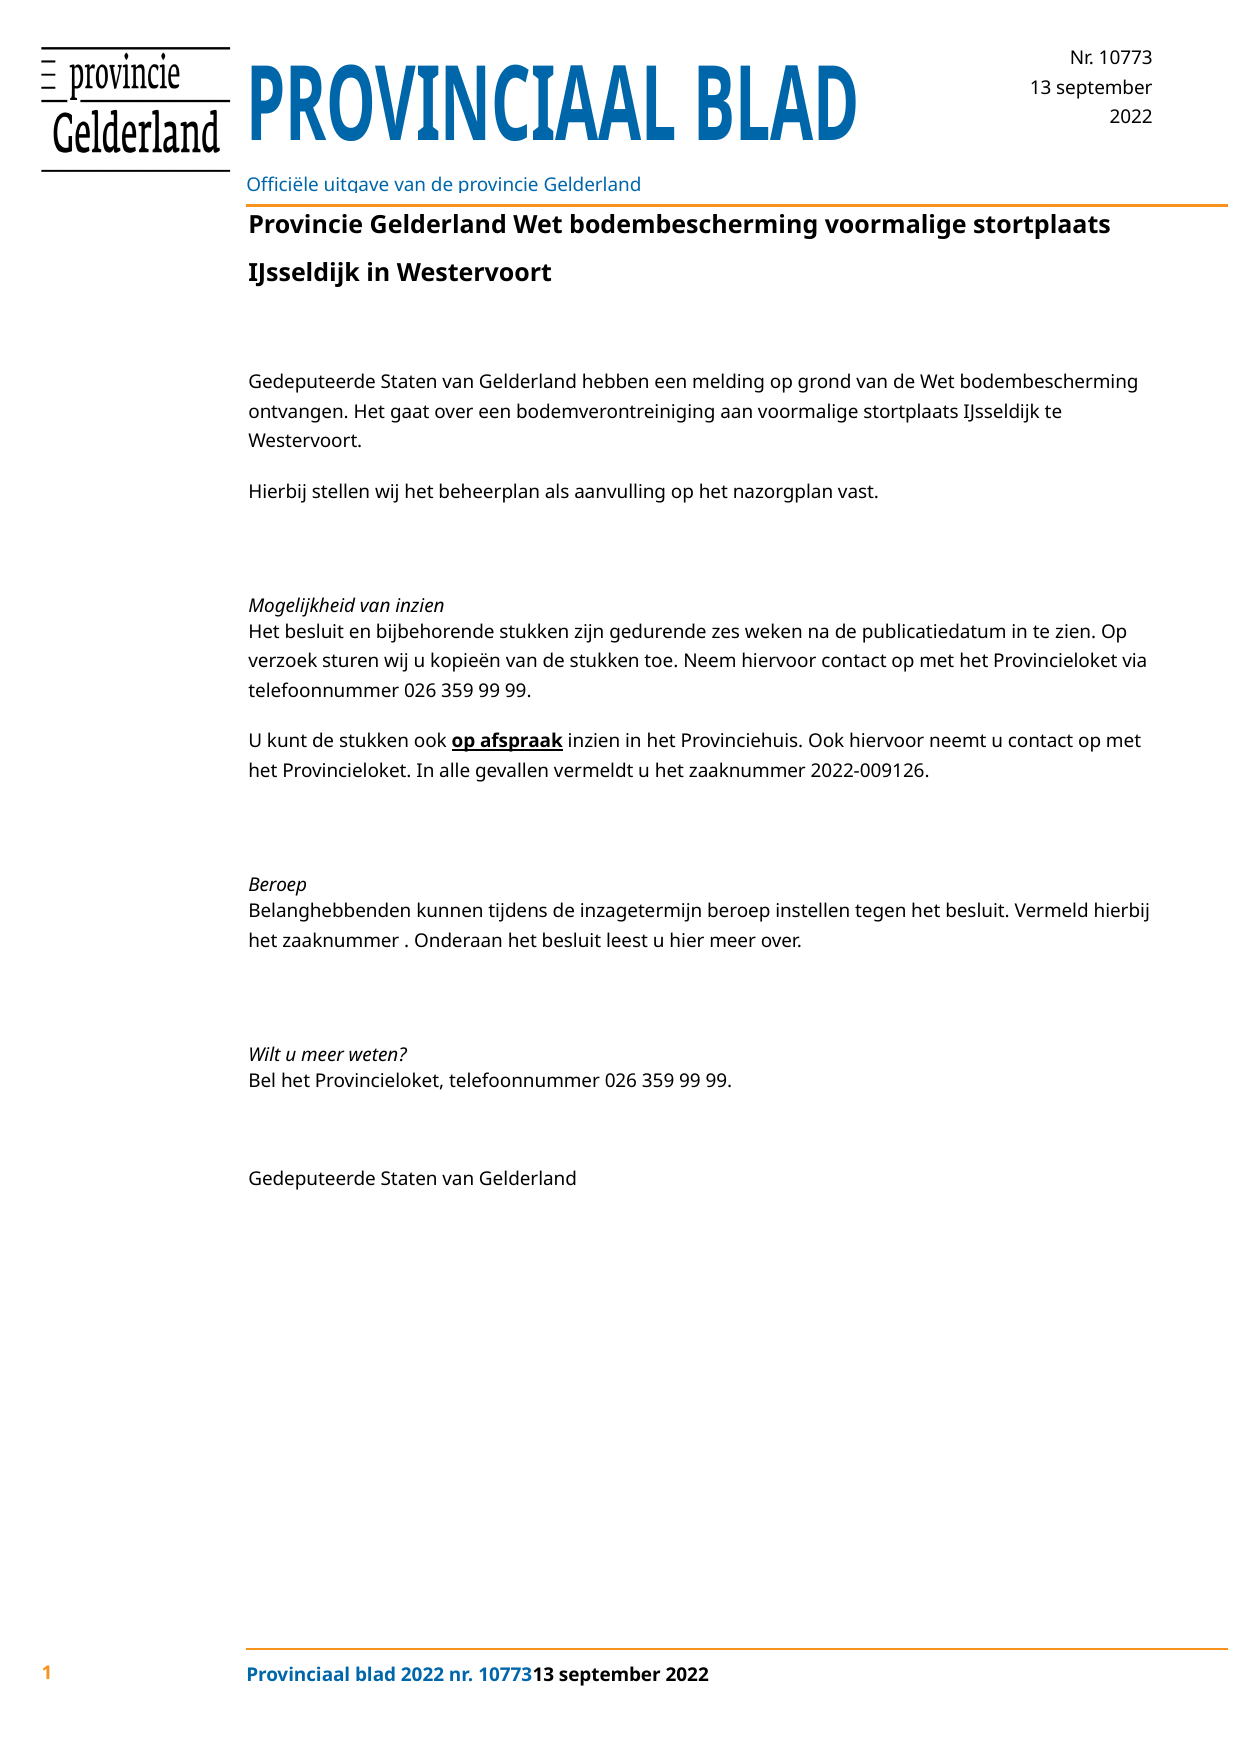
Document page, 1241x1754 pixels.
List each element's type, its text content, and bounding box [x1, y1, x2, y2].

picture [41, 47, 231, 172]
text Belanghebbenden kunnen tijdens de inzagetermijn beroep instellen tegen het besluit. Vermeld hierbij het zaaknummer . Onderaan het besluit leest u hier meer over. [248, 897, 1152, 953]
text Provincie Gelderland Wet bodembescherming voormalige stortplaats IJsseldijk in Westervoort [248, 207, 1152, 288]
text Het besluit en bijbehorende stukken zijn gedurende zes weken na de publicatiedatum in te zien. Op verzoek sturen wij u kopieën van de stukken toe. Neem hiervoor contact op met het Provincieloket via telefoonnummer 026 359 99 99. [248, 618, 1152, 703]
text Gedeputeerde Staten van Gelderland hebben een melding op grond van de Wet bodembescherming ontvangen. Het gaat over een bodemverontreiniging aan voormalige stortplaats IJsseldijk te Westervoort. [248, 368, 1152, 453]
text Hierbij stellen wij het beheerplan als aanvulling op het nazorgplan vast. [248, 478, 1152, 504]
text Mogelijkheid van inzien [248, 592, 1152, 618]
text Wilt u meer weten? [248, 1041, 1152, 1067]
text U kunt de stukken ook op afspraak inzien in het Provinciehuis. Ook hiervoor neemt u contact op met het Provincieloket. In alle gevallen vermeldt u het zaaknummer 2022-009126. [248, 728, 1152, 783]
text Bel het Provincieloket, telefoonnummer 026 359 99 99. [248, 1067, 1152, 1093]
text Gedeputeerde Staten van Gelderland [248, 1165, 1152, 1191]
text Beroep [248, 872, 1152, 897]
